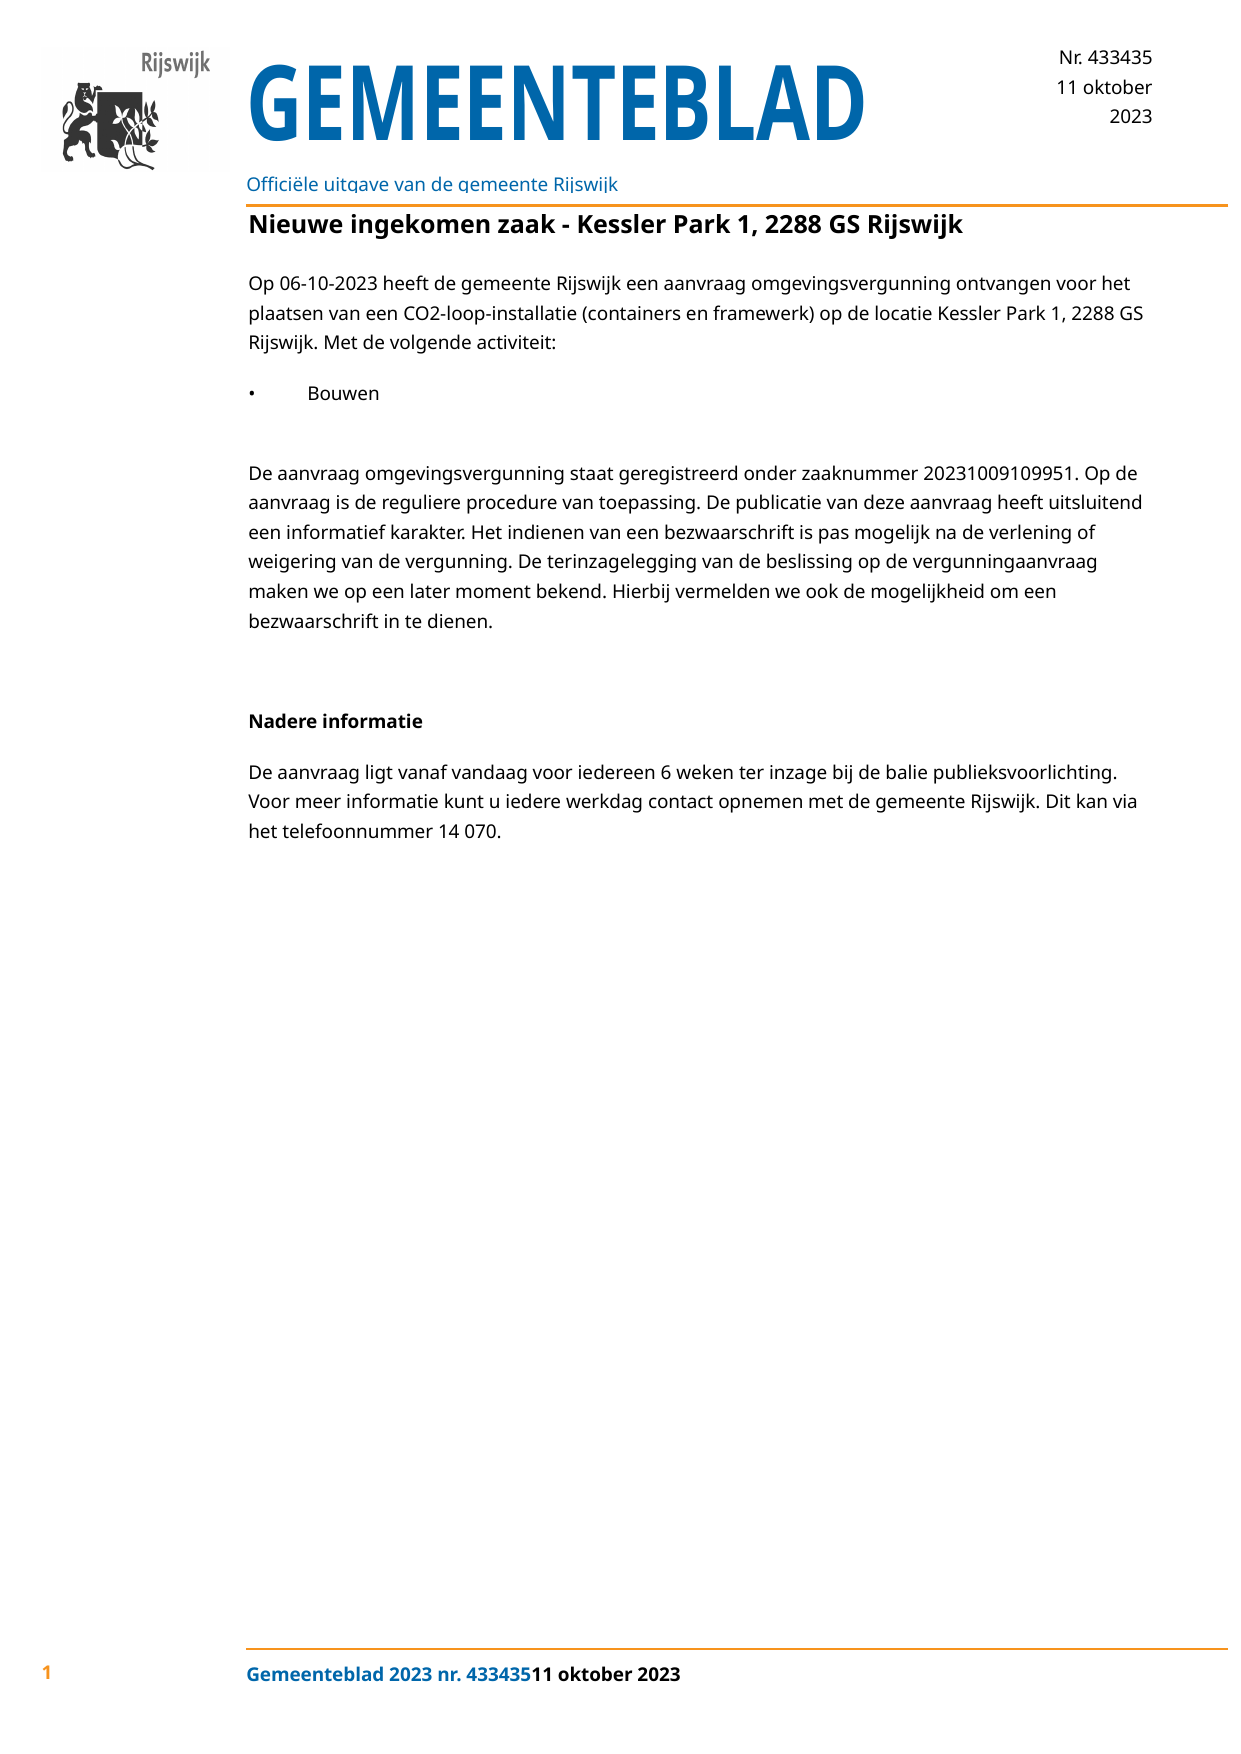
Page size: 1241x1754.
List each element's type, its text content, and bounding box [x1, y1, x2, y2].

text Nadere informatie [248, 709, 1152, 734]
text Op 06-10-2023 heeft de gemeente Rijswijk een aanvraag omgevingsvergunning ontvangen voor het plaatsen van een CO2-loop-installatie (containers en framewerk) op de locatie Kessler Park 1, 2288 GS Rijswijk. Met de volgende activiteit: [248, 270, 1152, 355]
text De aanvraag ligt vanaf vandaag voor iedereen 6 weken ter inzage bij de balie publieksvoorlichting. Voor meer informatie kunt u iedere werkdag contact opnemen met de gemeente Rijswijk. Dit kan via het telefoonnummer 14 070. [248, 759, 1152, 844]
text Nieuwe ingekomen zaak - Kessler Park 1, 2288 GS Rijswijk [248, 207, 1152, 241]
text De aanvraag omgevingsvergunning staat geregistreerd onder zaaknummer 20231009109951. Op de aanvraag is de reguliere procedure van toepassing. De publicatie van deze aanvraag heeft uitsluitend een informatief karakter. Het indienen van een bezwaarschrift is pas mogelijk na de verlening of weigering van de vergunning. De terinzagelegging van de beslissing op de vergunningaanvraag maken we op een later moment bekend. Hierbij vermelden we ook de mogelijkheid om een bezwaarschrift in te dienen. [248, 460, 1152, 633]
list Bouwen [248, 380, 1152, 406]
picture [41, 47, 231, 172]
